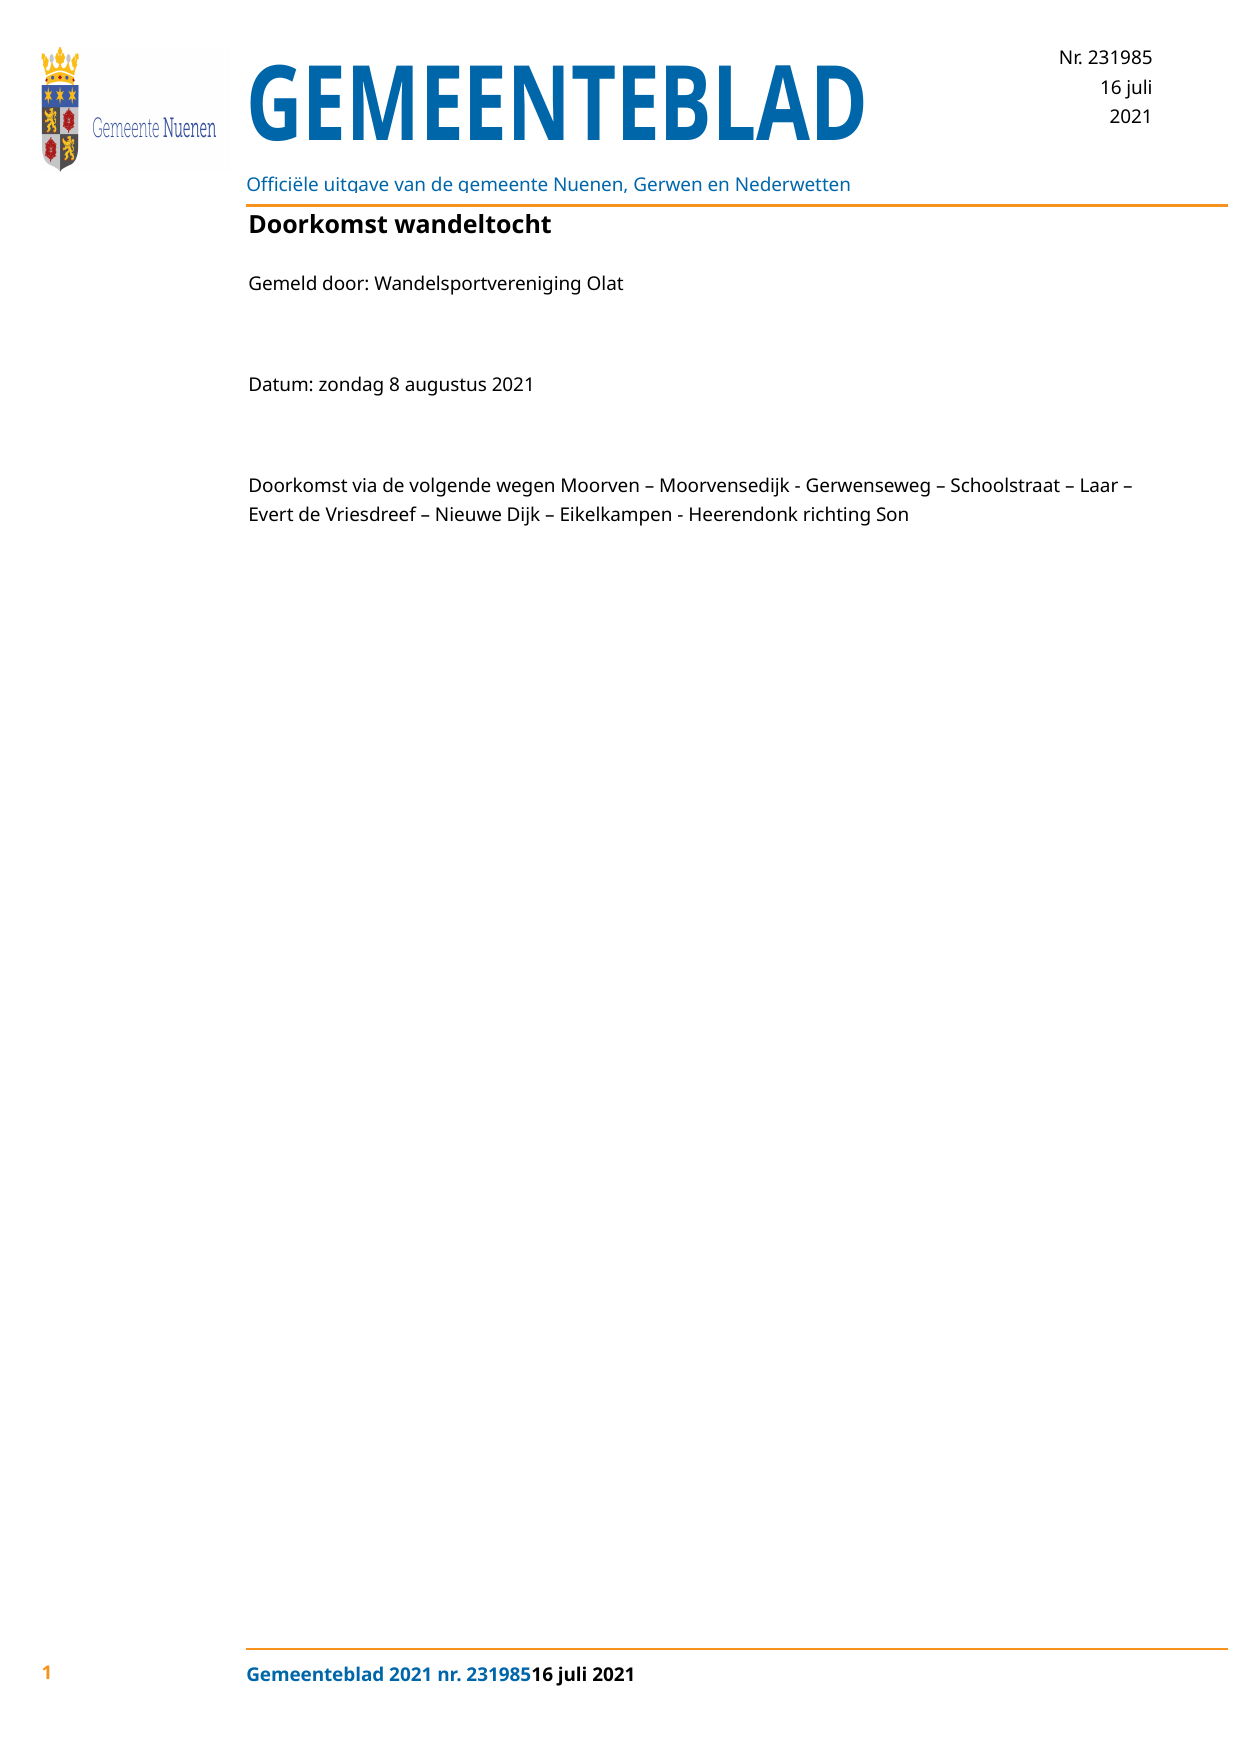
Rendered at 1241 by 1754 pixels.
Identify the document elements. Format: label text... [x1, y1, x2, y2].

text Doorkomst wandeltocht [248, 207, 1152, 241]
picture [41, 47, 231, 172]
text Gemeld door: Wandelsportvereniging Olat [248, 270, 1152, 296]
text Datum: zondag 8 augustus 2021 [248, 371, 1152, 397]
text Doorkomst via de volgende wegen Moorven – Moorvensedijk - Gerwenseweg – Schoolstraat – Laar – Evert de Vriesdreef – Nieuwe Dijk – Eikelkampen - Heerendonk richting Son [248, 472, 1152, 527]
